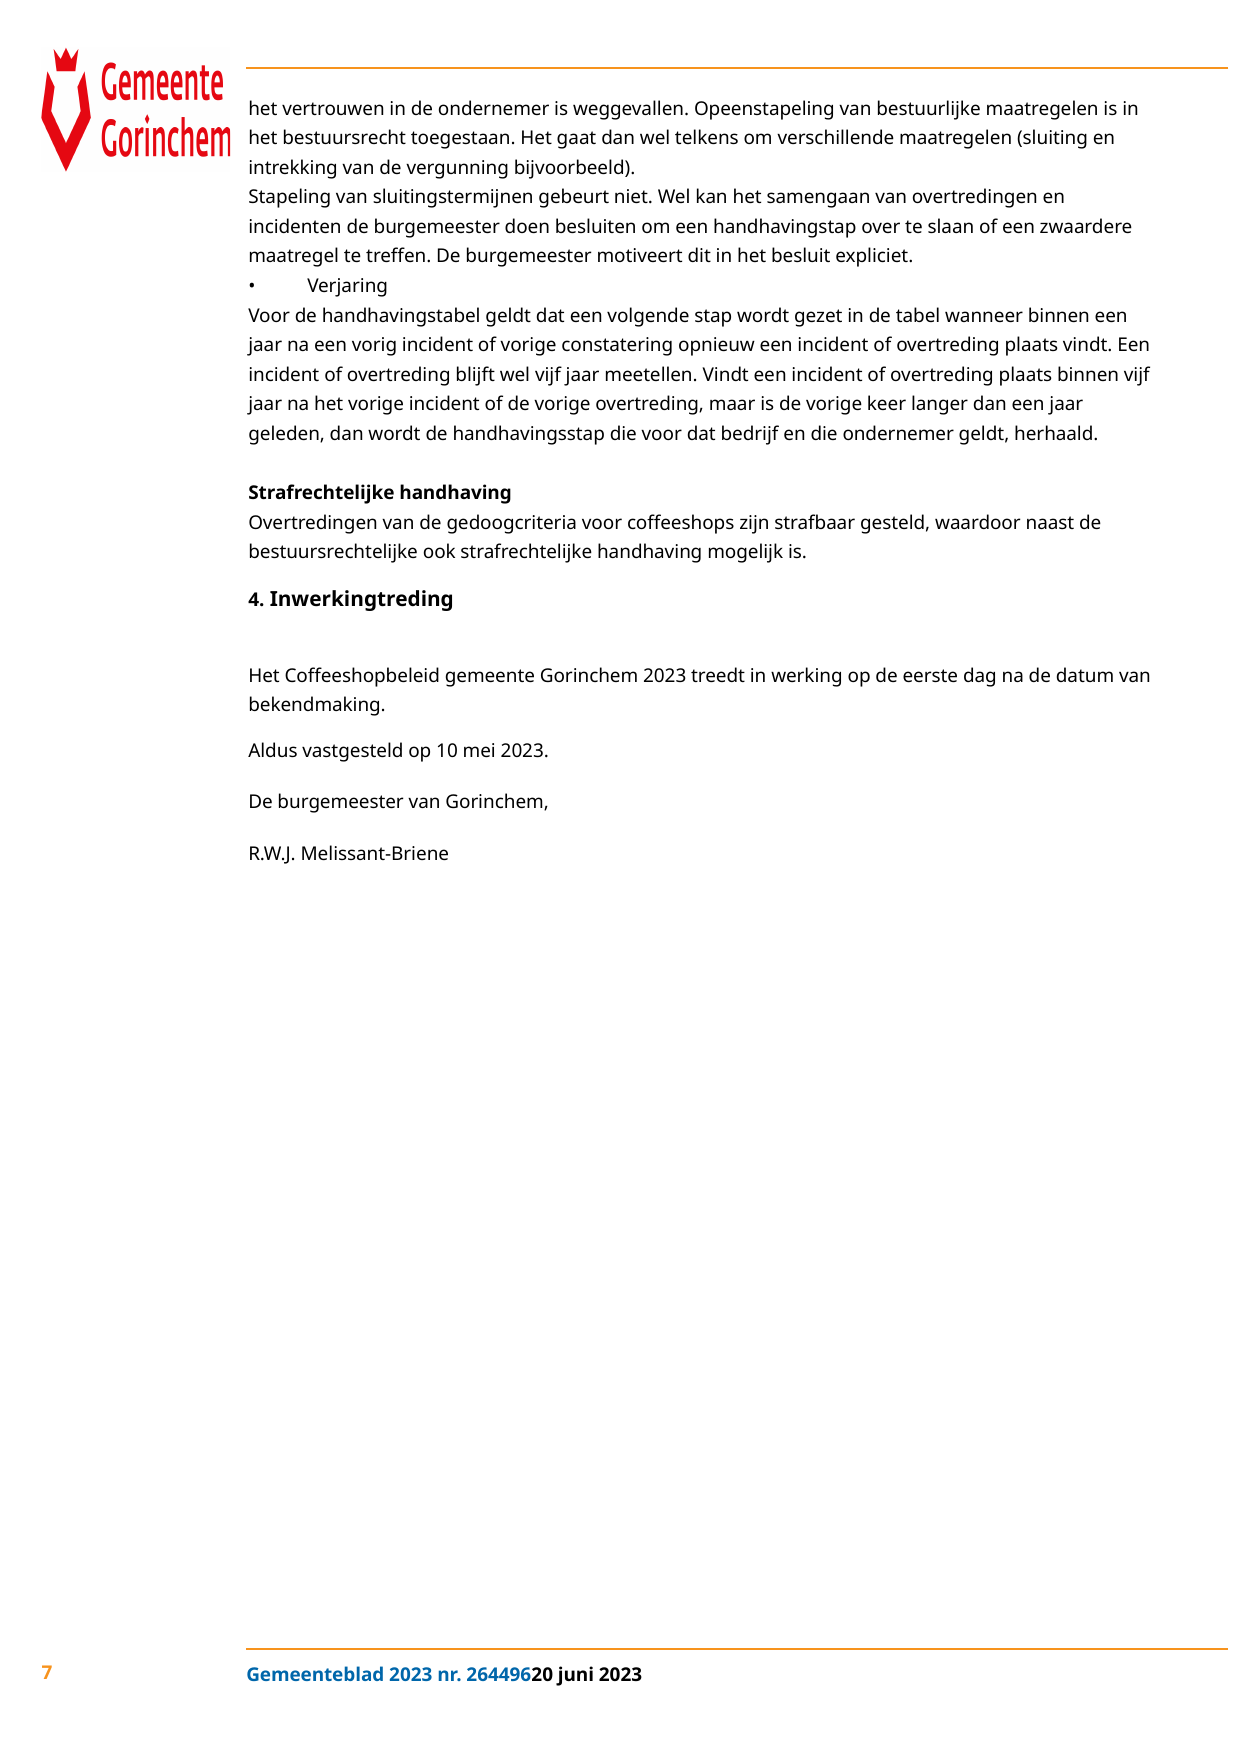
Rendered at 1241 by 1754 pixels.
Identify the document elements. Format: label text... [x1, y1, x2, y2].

text Overtredingen van de gedoogcriteria voor coffeeshops zijn strafbaar gesteld, waardoor naast de bestuursrechtelijke ook strafrechtelijke handhaving mogelijk is. [248, 509, 1152, 564]
text De burgemeester van Gorinchem, [248, 788, 1152, 814]
picture [41, 47, 231, 172]
text Het Coffeeshopbeleid gemeente Gorinchem 2023 treedt in werking op de eerste dag na de datum van bekendmaking. [248, 662, 1152, 717]
text Voor de handhavingstabel geldt dat een volgende stap wordt gezet in de tabel wanneer binnen een jaar na een vorig incident of vorige constatering opnieuw een incident of overtreding plaats vindt. Een incident of overtreding blijft wel vijf jaar meetellen. Vindt een incident of overtreding plaats binnen vijf jaar na het vorige incident of de vorige overtreding, maar is de vorige keer langer dan een jaar geleden, dan wordt de handhavingsstap die voor dat bedrijf en die ondernemer geldt, herhaald. [248, 302, 1152, 446]
text Stapeling van sluitingstermijnen gebeurt niet. Wel kan het samengaan van overtredingen en incidenten de burgemeester doen besluiten om een handhavingstap over te slaan of een zwaardere maatregel te treffen. De burgemeester motiveert dit in het besluit expliciet. [248, 183, 1152, 268]
text Aldus vastgesteld op 10 mei 2023. [248, 737, 1152, 763]
text 4. Inwerkingtreding [248, 584, 1152, 613]
text Strafrechtelijke handhaving [248, 479, 1152, 505]
text het vertrouwen in de ondernemer is weggevallen. Opeenstapeling van bestuurlijke maatregelen is in het bestuursrecht toegestaan. Het gaat dan wel telkens om verschillende maatregelen (sluiting en intrekking van de vergunning bijvoorbeeld). [248, 95, 1152, 180]
list Verjaring [248, 272, 1152, 298]
text R.W.J. Melissant-Briene [248, 840, 1152, 866]
